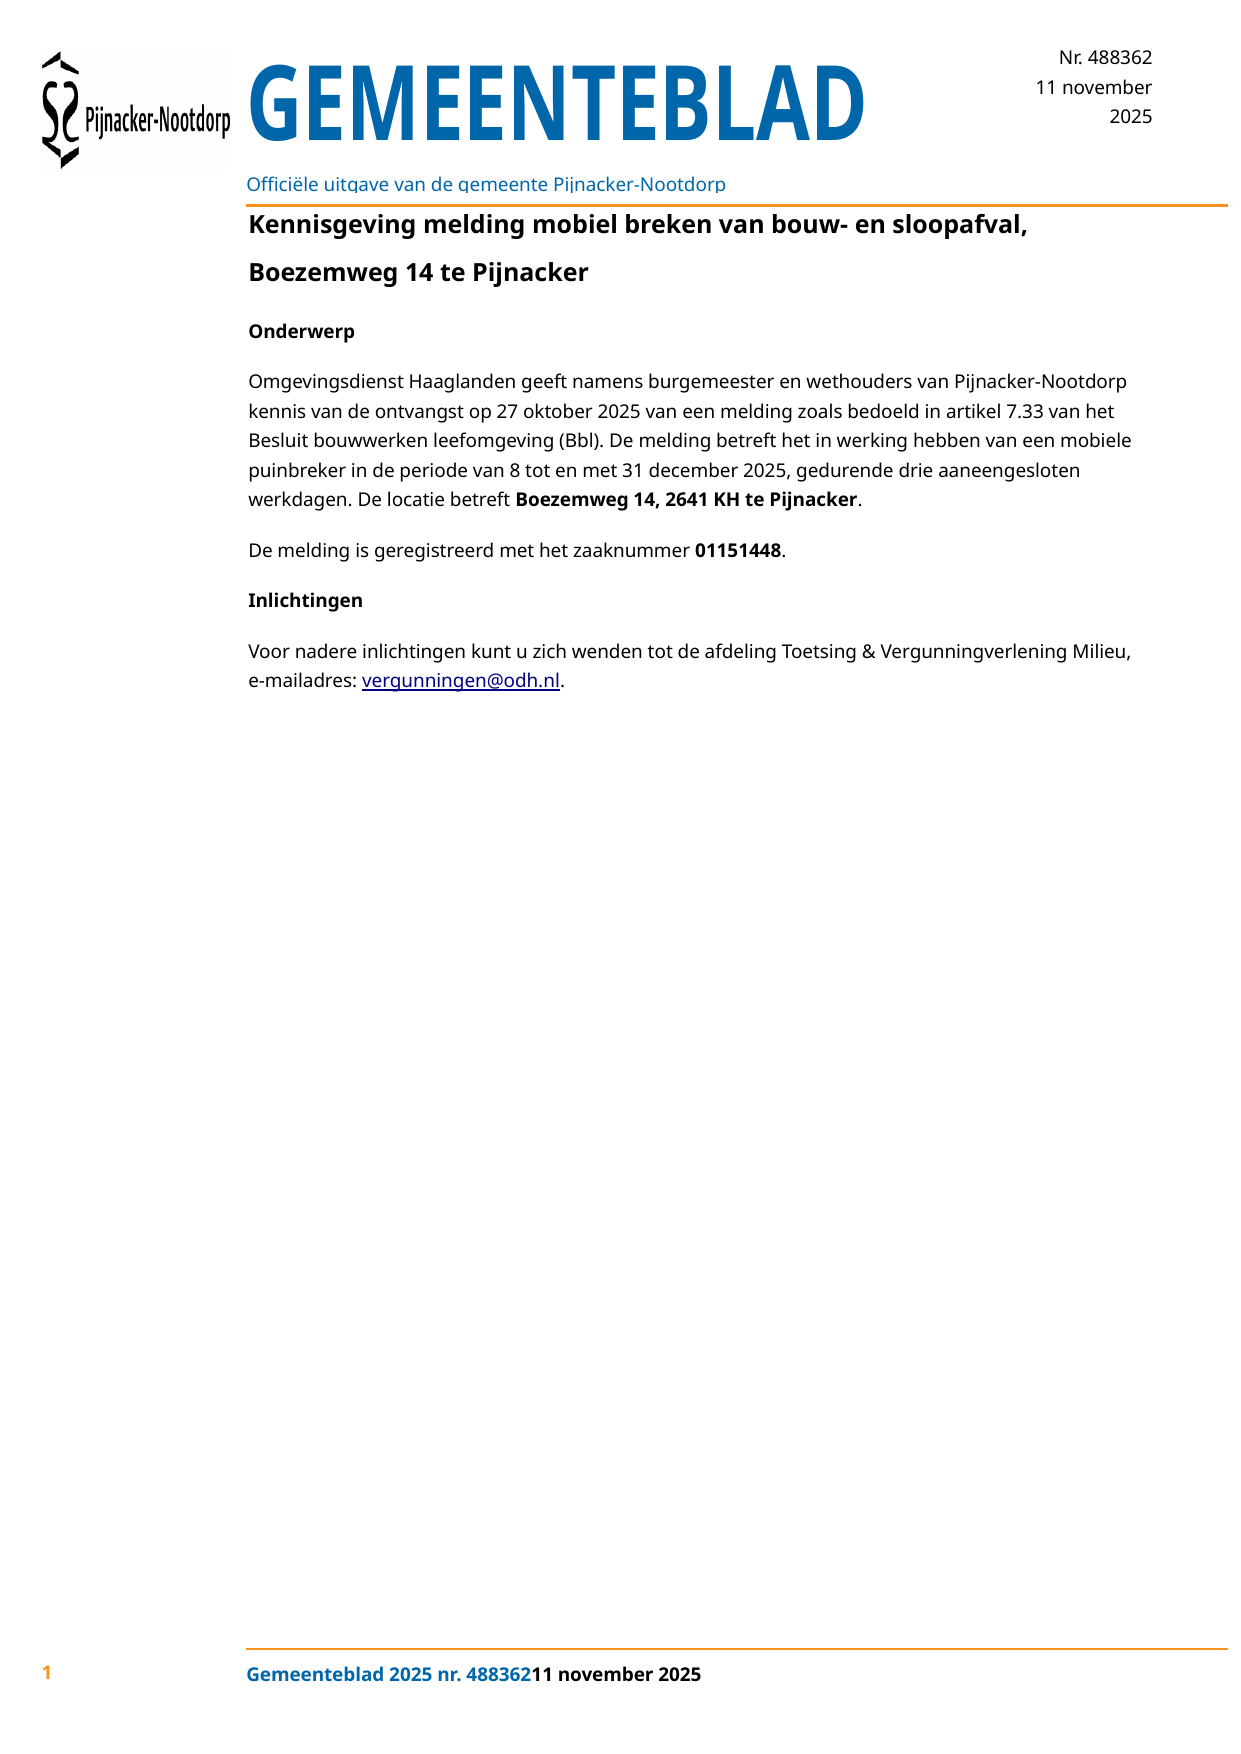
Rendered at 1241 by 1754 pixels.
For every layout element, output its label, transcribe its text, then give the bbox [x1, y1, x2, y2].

text Kennisgeving melding mobiel breken van bouw- en sloopafval, Boezemweg 14 te Pijnacker [248, 207, 1152, 288]
text Inlichtingen [248, 587, 1152, 613]
text Voor nadere inlichtingen kunt u zich wenden tot de afdeling Toetsing & Vergunningverlening Milieu, e-mailadres: vergunningen@odh.nl. [248, 638, 1152, 693]
picture [41, 47, 231, 172]
text Omgevingsdienst Haaglanden geeft namens burgemeester en wethouders van Pijnacker-Nootdorp kennis van de ontvangst op 27 oktober 2025 van een melding zoals bedoeld in artikel 7.33 van het Besluit bouwwerken leefomgeving (Bbl). De melding betreft het in werking hebben van een mobiele puinbreker in de periode van 8 tot en met 31 december 2025, gedurende drie aaneengesloten werkdagen. De locatie betreft Boezemweg 14, 2641 KH te Pijnacker. [248, 368, 1152, 512]
text Onderwerp [248, 318, 1152, 344]
text De melding is geregistreerd met het zaaknummer 01151448. [248, 537, 1152, 563]
